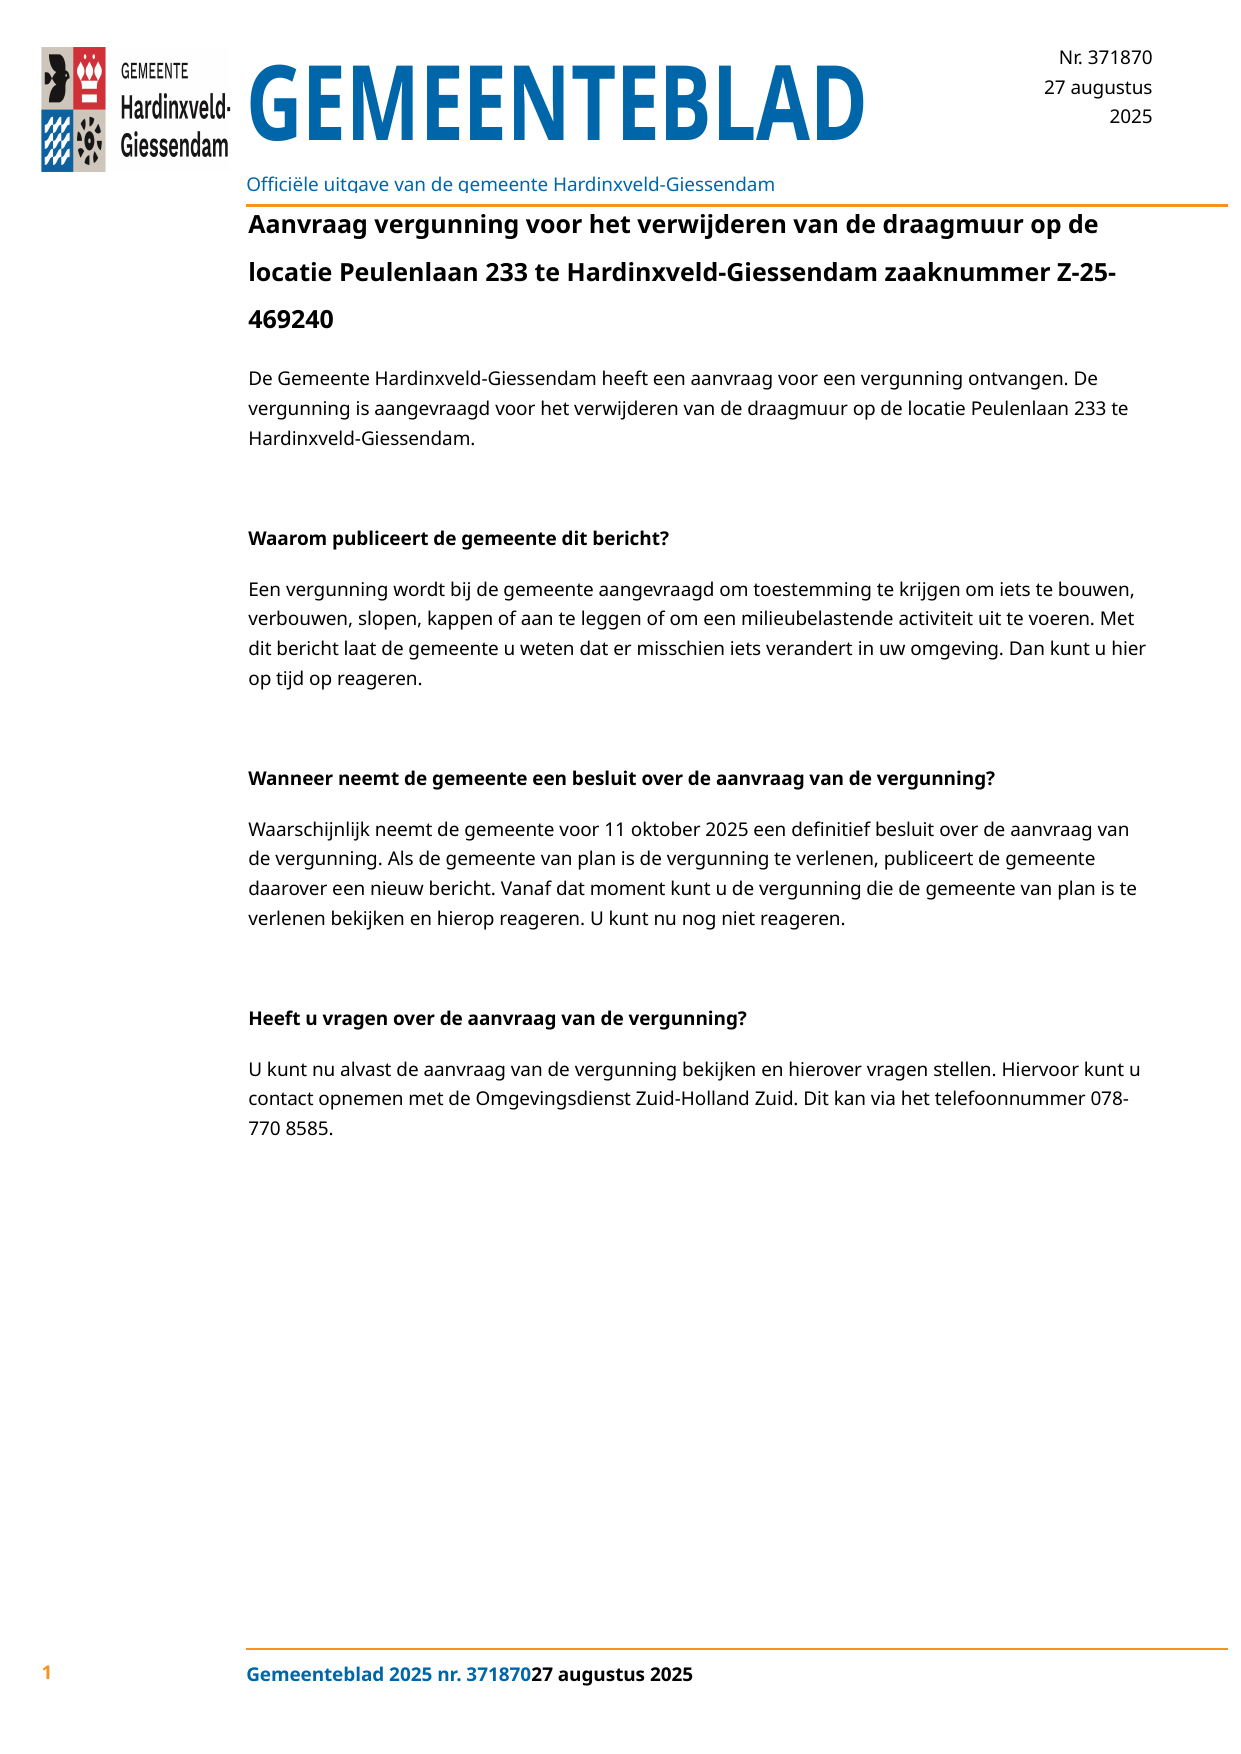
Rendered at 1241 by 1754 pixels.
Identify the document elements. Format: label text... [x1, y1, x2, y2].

text Wanneer neemt de gemeente een besluit over de aanvraag van de vergunning? [248, 766, 1152, 791]
text U kunt nu alvast de aanvraag van de vergunning bekijken en hierover vragen stellen. Hiervoor kunt u contact opnemen met de Omgevingsdienst Zuid-Holland Zuid. Dit kan via het telefoonnummer 078-770 8585. [248, 1056, 1152, 1141]
text Aanvraag vergunning voor het verwijderen van de draagmuur op de locatie Peulenlaan 233 te Hardinxveld-Giessendam zaaknummer Z-25-469240 [248, 207, 1152, 336]
picture [41, 47, 231, 172]
text Waarom publiceert de gemeente dit bericht? [248, 526, 1152, 551]
text De Gemeente Hardinxveld-Giessendam heeft een aanvraag voor een vergunning ontvangen. De vergunning is aangevraagd voor het verwijderen van de draagmuur op de locatie Peulenlaan 233 te Hardinxveld-Giessendam. [248, 366, 1152, 450]
text Heeft u vragen over de aanvraag van de vergunning? [248, 1006, 1152, 1031]
text Een vergunning wordt bij de gemeente aangevraagd om toestemming te krijgen om iets te bouwen, verbouwen, slopen, kappen of aan te leggen of om een milieubelastende activiteit uit te voeren. Met dit bericht laat de gemeente u weten dat er misschien iets verandert in uw omgeving. Dan kunt u hier op tijd op reageren. [248, 576, 1152, 690]
text Waarschijnlijk neemt de gemeente voor 11 oktober 2025 een definitief besluit over de aanvraag van de vergunning. Als de gemeente van plan is de vergunning te verlenen, publiceert de gemeente daarover een nieuw bericht. Vanaf dat moment kunt u de vergunning die de gemeente van plan is te verlenen bekijken en hierop reageren. U kunt nu nog niet reageren. [248, 816, 1152, 930]
